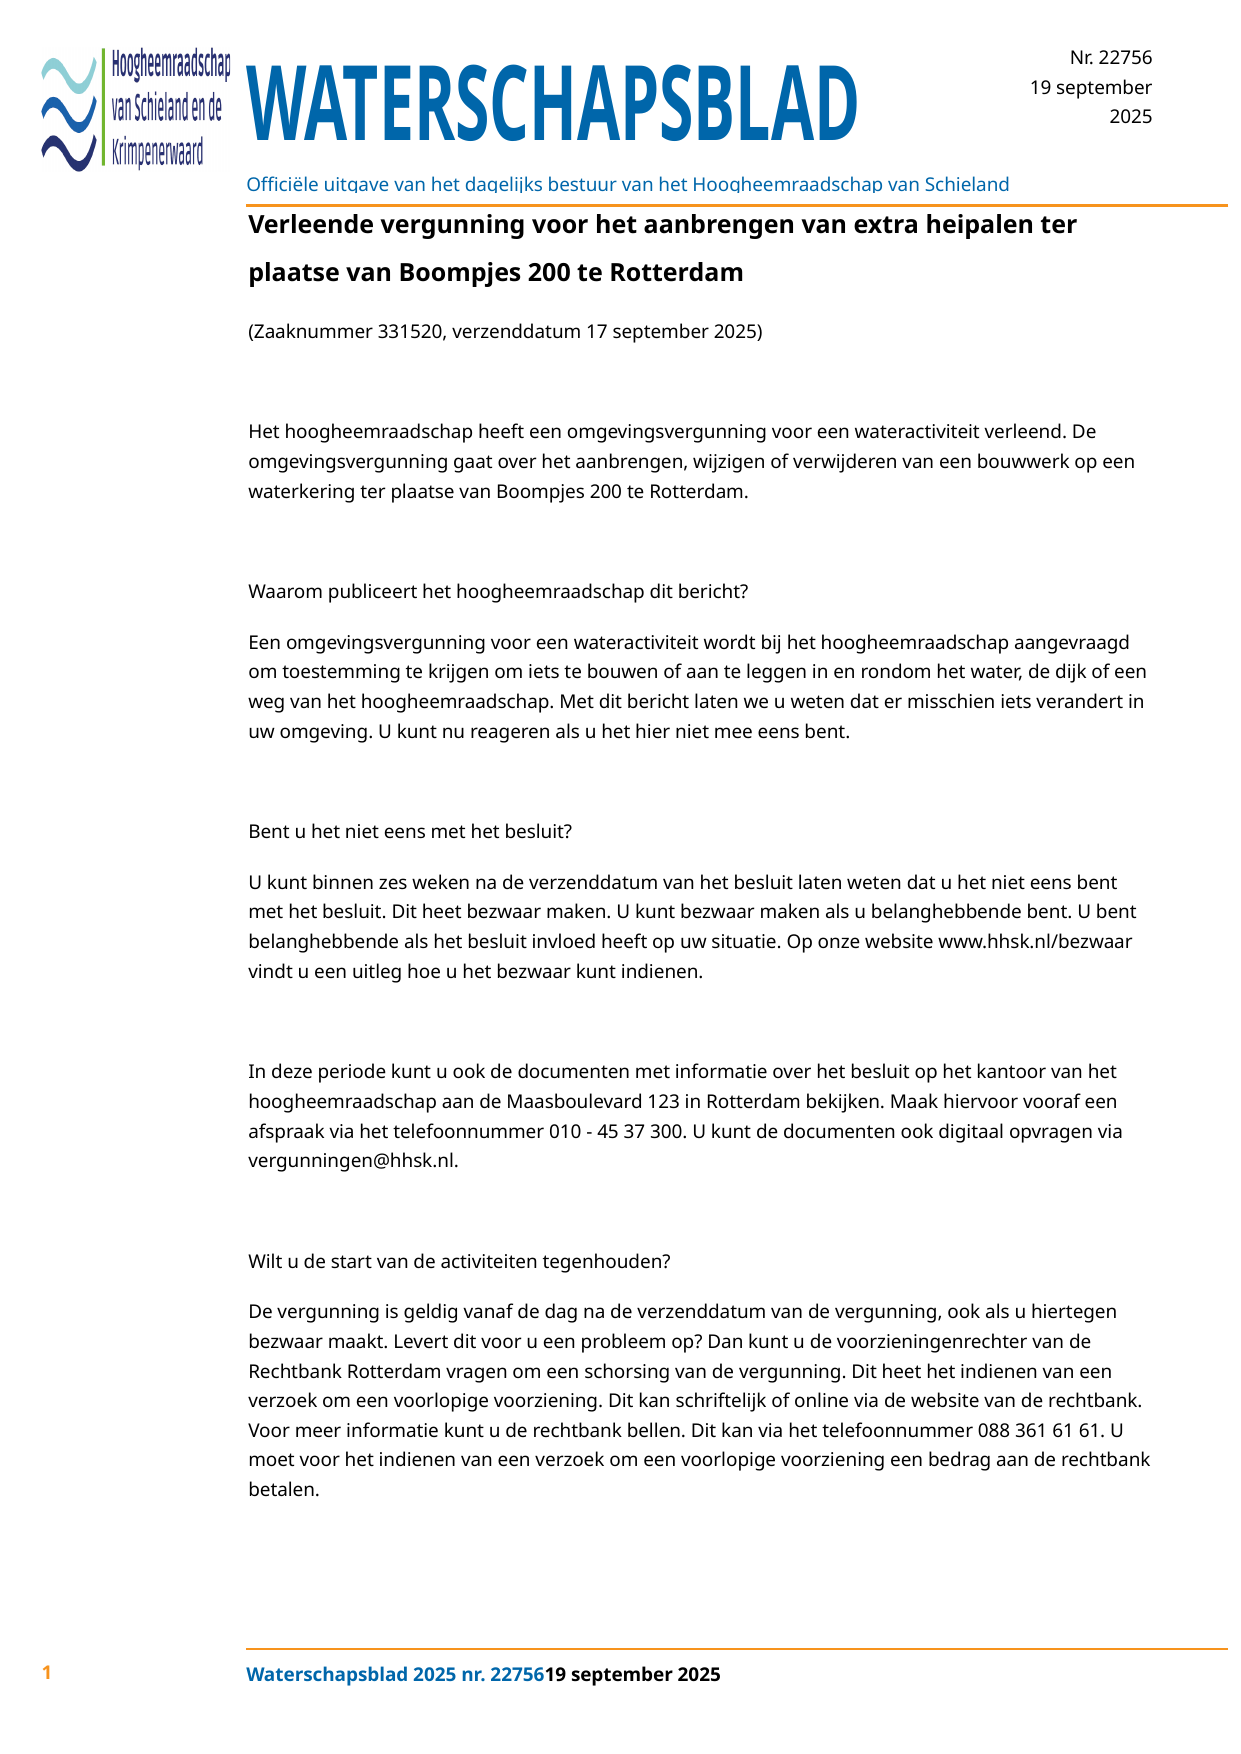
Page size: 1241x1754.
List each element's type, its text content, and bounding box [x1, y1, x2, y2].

text In deze periode kunt u ook de documenten met informatie over het besluit op het kantoor van het hoogheemraadschap aan de Maasboulevard 123 in Rotterdam bekijken. Maak hiervoor vooraf een afspraak via het telefoonnummer 010 - 45 37 300. U kunt de documenten ook digitaal opvragen via vergunningen@hhsk.nl. [248, 1059, 1152, 1173]
text Waarom publiceert het hoogheemraadschap dit bericht? [248, 579, 1152, 604]
text Het hoogheemraadschap heeft een omgevingsvergunning voor een wateractiviteit verleend. De omgevingsvergunning gaat over het aanbrengen, wijzigen of verwijderen van een bouwwerk op een waterkering ter plaatse van Boompjes 200 te Rotterdam. [248, 419, 1152, 504]
text Bent u het niet eens met het besluit? [248, 819, 1152, 844]
text Verleende vergunning voor het aanbrengen van extra heipalen ter plaatse van Boompjes 200 te Rotterdam [248, 207, 1152, 288]
text De vergunning is geldig vanaf de dag na de verzenddatum van de vergunning, ook als u hiertegen bezwaar maakt. Levert dit voor u een probleem op? Dan kunt u de voorzieningenrechter van de Rechtbank Rotterdam vragen om een schorsing van de vergunning. Dit heet het indienen van een verzoek om een voorlopige voorziening. Dit kan schriftelijk of online via de website van de rechtbank. Voor meer informatie kunt u de rechtbank bellen. Dit kan via het telefoonnummer 088 361 61 61. U moet voor het indienen van een verzoek om een voorlopige voorziening een bedrag aan de rechtbank betalen. [248, 1299, 1152, 1502]
text Wilt u de start van de activiteiten tegenhouden? [248, 1248, 1152, 1274]
text Een omgevingsvergunning voor een wateractiviteit wordt bij het hoogheemraadschap aangevraagd om toestemming te krijgen om iets te bouwen of aan te leggen in en rondom het water, de dijk of een weg van het hoogheemraadschap. Met dit bericht laten we u weten dat er misschien iets verandert in uw omgeving. U kunt nu reageren als u het hier niet mee eens bent. [248, 629, 1152, 744]
picture [41, 47, 231, 172]
text U kunt binnen zes weken na de verzenddatum van het besluit laten weten dat u het niet eens bent met het besluit. Dit heet bezwaar maken. U kunt bezwaar maken als u belanghebbende bent. U bent belanghebbende als het besluit invloed heeft op uw situatie. Op onze website www.hhsk.nl/bezwaar vindt u een uitleg hoe u het bezwaar kunt indienen. [248, 869, 1152, 984]
text (Zaaknummer 331520, verzenddatum 17 september 2025) [248, 318, 1152, 344]
